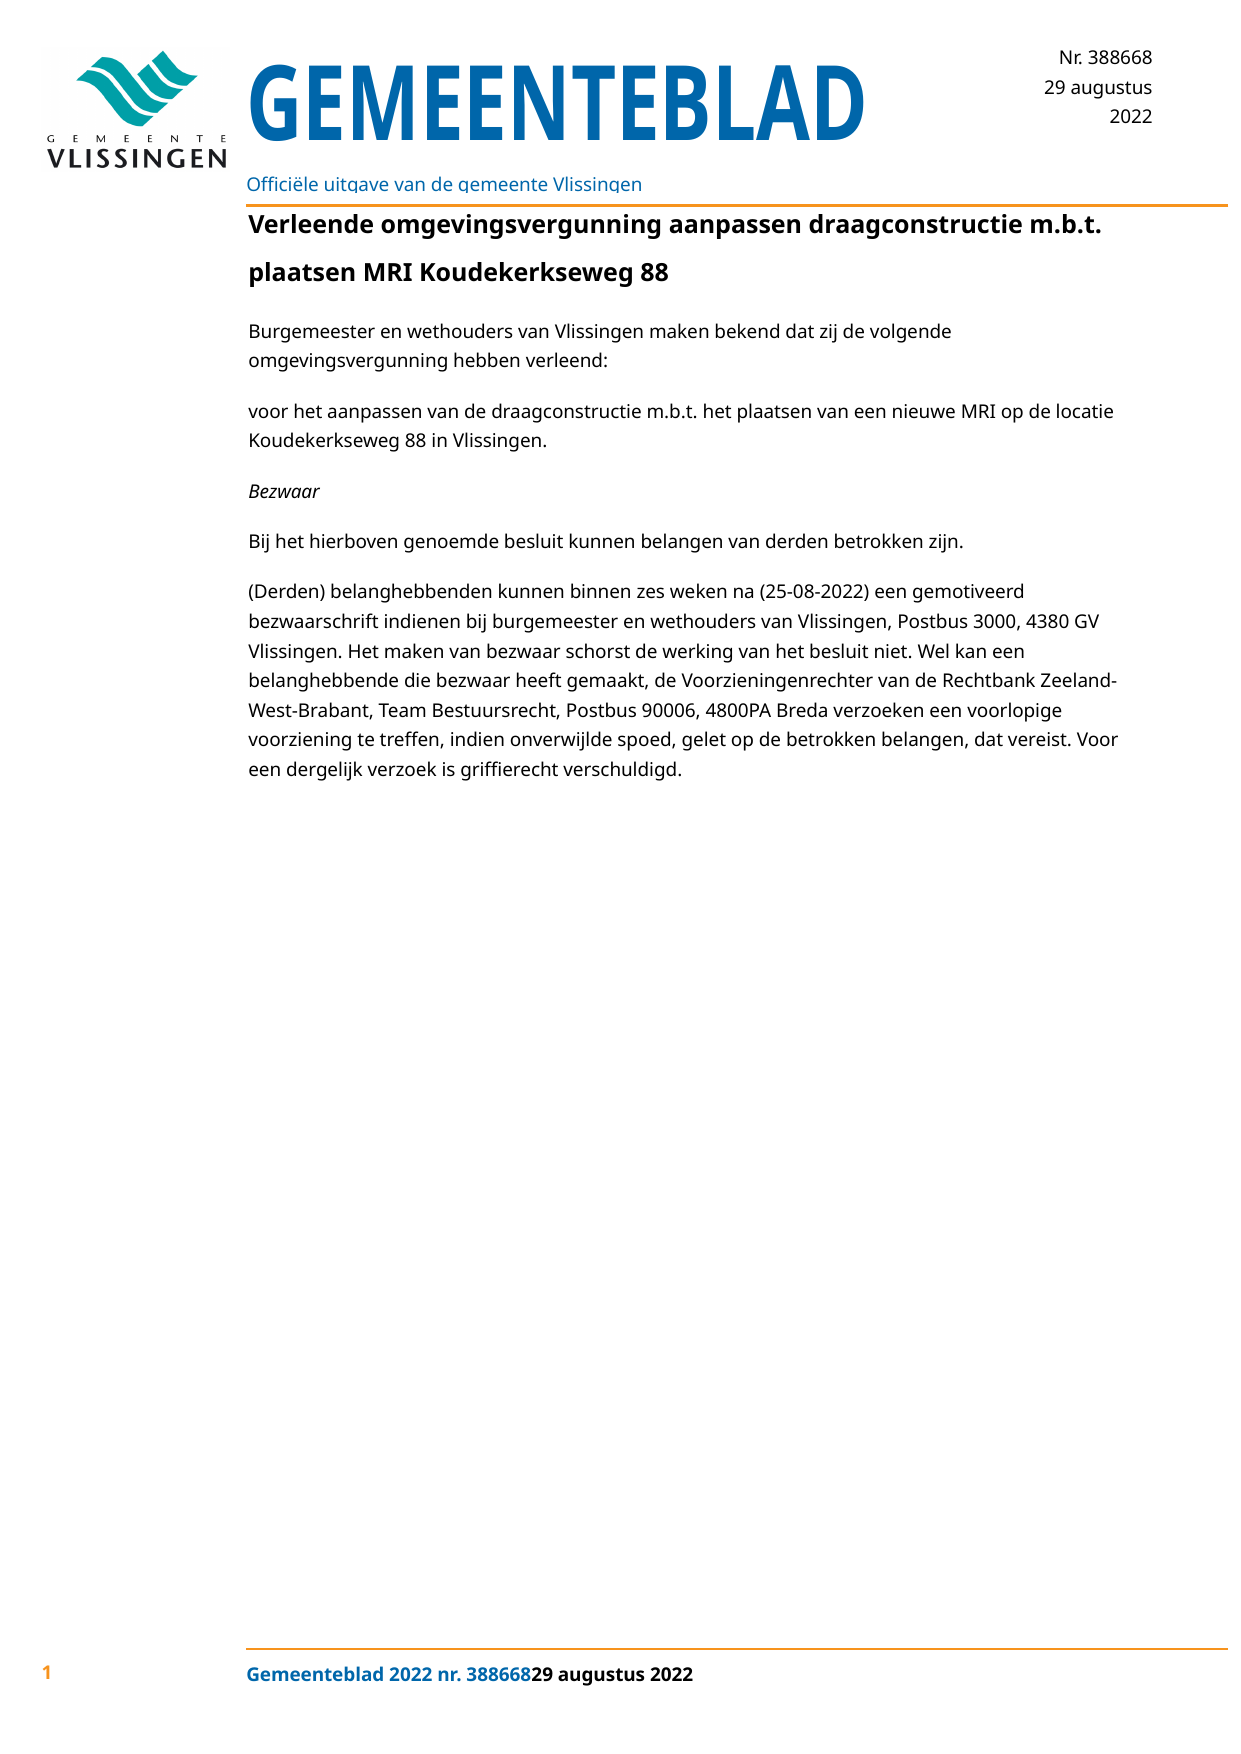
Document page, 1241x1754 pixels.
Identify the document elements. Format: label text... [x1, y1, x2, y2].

text Bij het hierboven genoemde besluit kunnen belangen van derden betrokken zijn. [248, 528, 1152, 554]
text (Derden) belanghebbenden kunnen binnen zes weken na (25-08-2022) een gemotiveerd bezwaarschrift indienen bij burgemeester en wethouders van Vlissingen, Postbus 3000, 4380 GV Vlissingen. Het maken van bezwaar schorst de werking van het besluit niet. Wel kan een belanghebbende die bezwaar heeft gemaakt, de Voorzieningenrechter van de Rechtbank Zeeland-West-Brabant, Team Bestuursrecht, Postbus 90006, 4800PA Breda verzoeken een voorlopige voorziening te treffen, indien onverwijlde spoed, gelet op de betrokken belangen, dat vereist. Voor een dergelijk verzoek is griffierecht verschuldigd. [248, 579, 1152, 782]
picture [41, 47, 231, 172]
text voor het aanpassen van de draagconstructie m.b.t. het plaatsen van een nieuwe MRI op de locatie Koudekerkseweg 88 in Vlissingen. [248, 398, 1152, 453]
text Burgemeester en wethouders van Vlissingen maken bekend dat zij de volgende omgevingsvergunning hebben verleend: [248, 318, 1152, 373]
text Bezwaar [248, 478, 1152, 504]
text Verleende omgevingsvergunning aanpassen draagconstructie m.b.t. plaatsen MRI Koudekerkseweg 88 [248, 207, 1152, 288]
